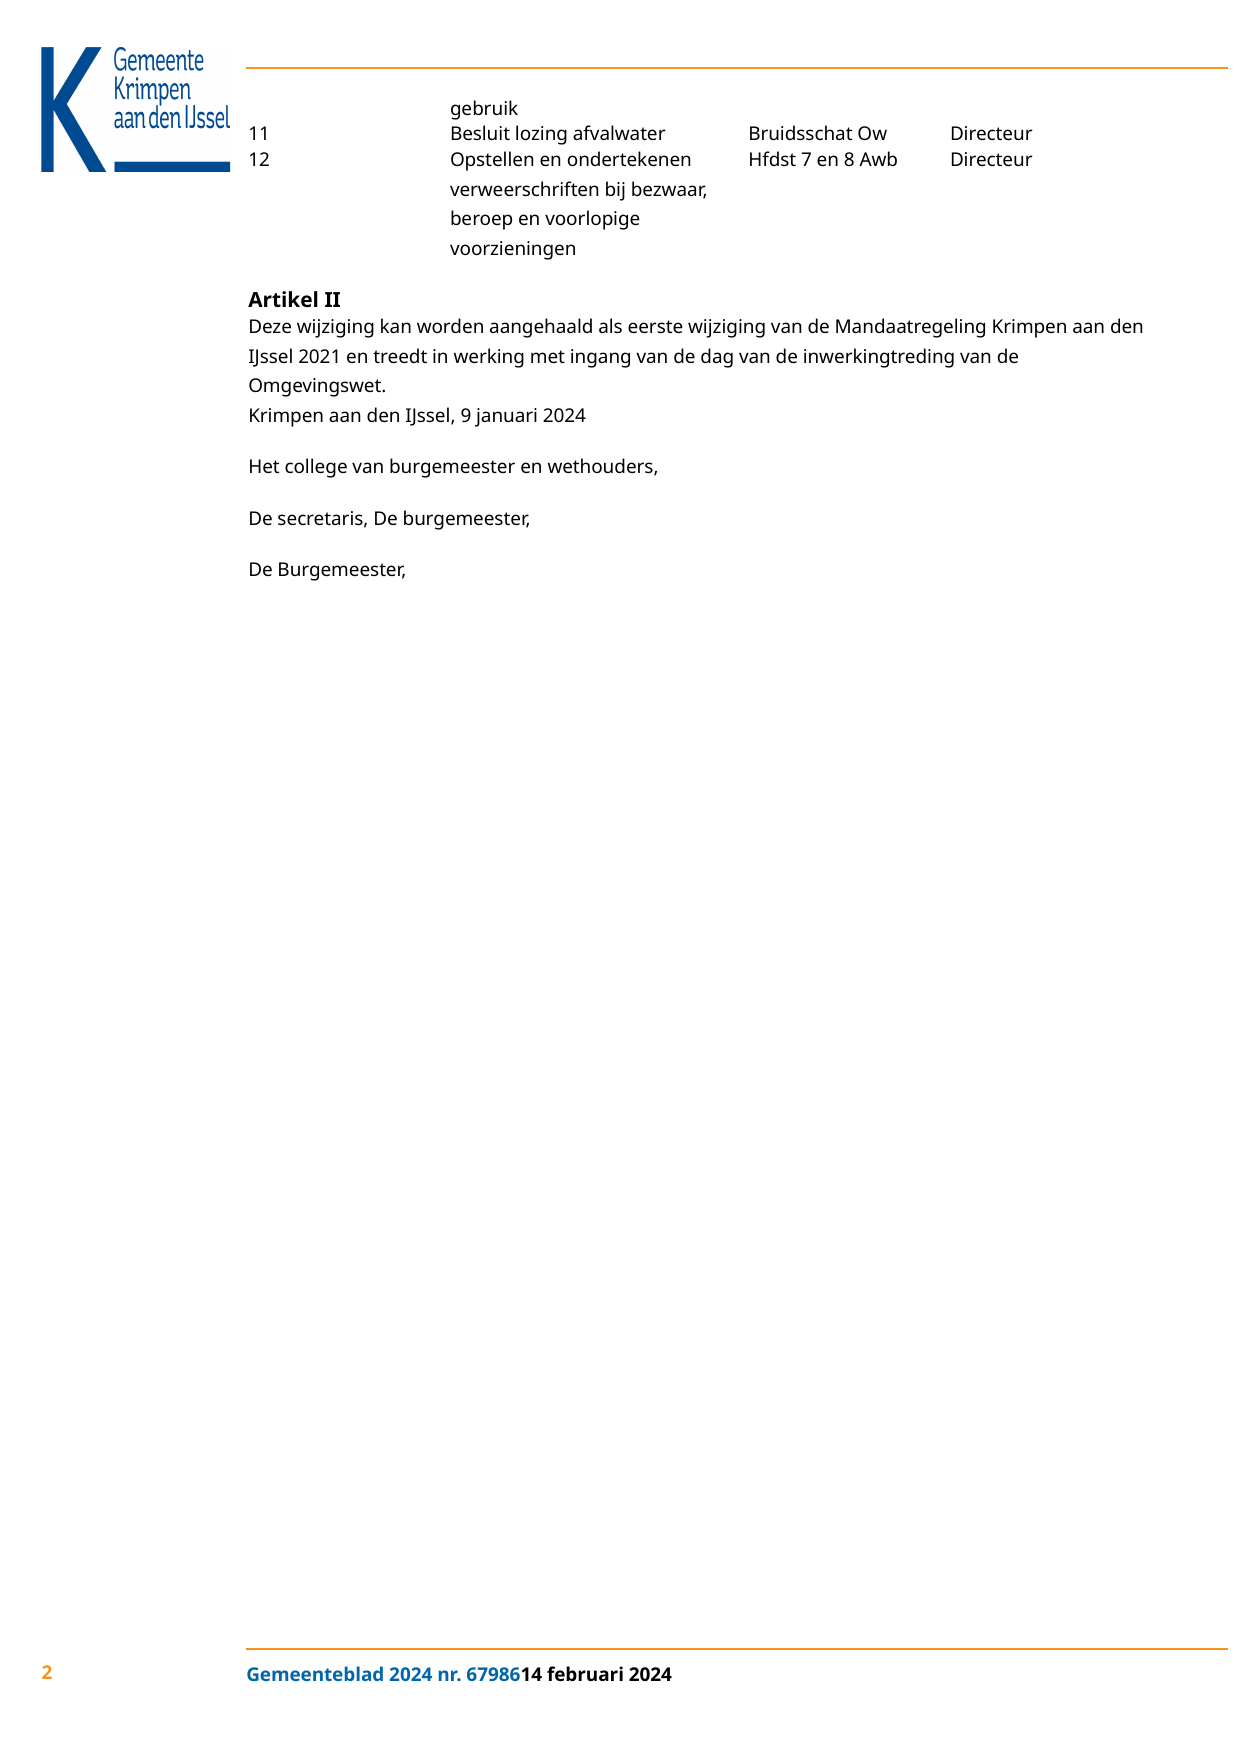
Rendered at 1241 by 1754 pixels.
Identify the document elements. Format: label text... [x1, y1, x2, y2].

table_cell [950, 95, 1152, 121]
table_cell Bruidsschat Ow [748, 121, 950, 146]
picture [41, 47, 231, 172]
table_cell Hfdst 7 en 8 Awb [748, 146, 950, 261]
table_cell Directeur [950, 121, 1152, 146]
text De secretaris, De burgemeester, [248, 505, 1152, 531]
table_cell [248, 95, 450, 121]
table_cell Directeur [950, 146, 1152, 261]
text Artikel II [248, 285, 1152, 313]
text De Burgemeester, [248, 556, 1152, 582]
table_cell gebruik [450, 95, 748, 121]
table_cell Opstellen en ondertekenen verweerschriften bij bezwaar, beroep en voorlopige voorzieningen [450, 146, 748, 261]
table_cell [748, 95, 950, 121]
table_cell 12 [248, 146, 450, 261]
text Krimpen aan den IJssel, 9 januari 2024 [248, 402, 1152, 428]
table_cell Besluit lozing afvalwater [450, 121, 748, 146]
text Deze wijziging kan worden aangehaald als eerste wijziging van de Mandaatregeling Krimpen aan den IJssel 2021 en treedt in werking met ingang van de dag van de inwerkingtreding van de Omgevingswet. [248, 313, 1152, 398]
text Het college van burgemeester en wethouders, [248, 453, 1152, 479]
table_cell 11 [248, 121, 450, 146]
